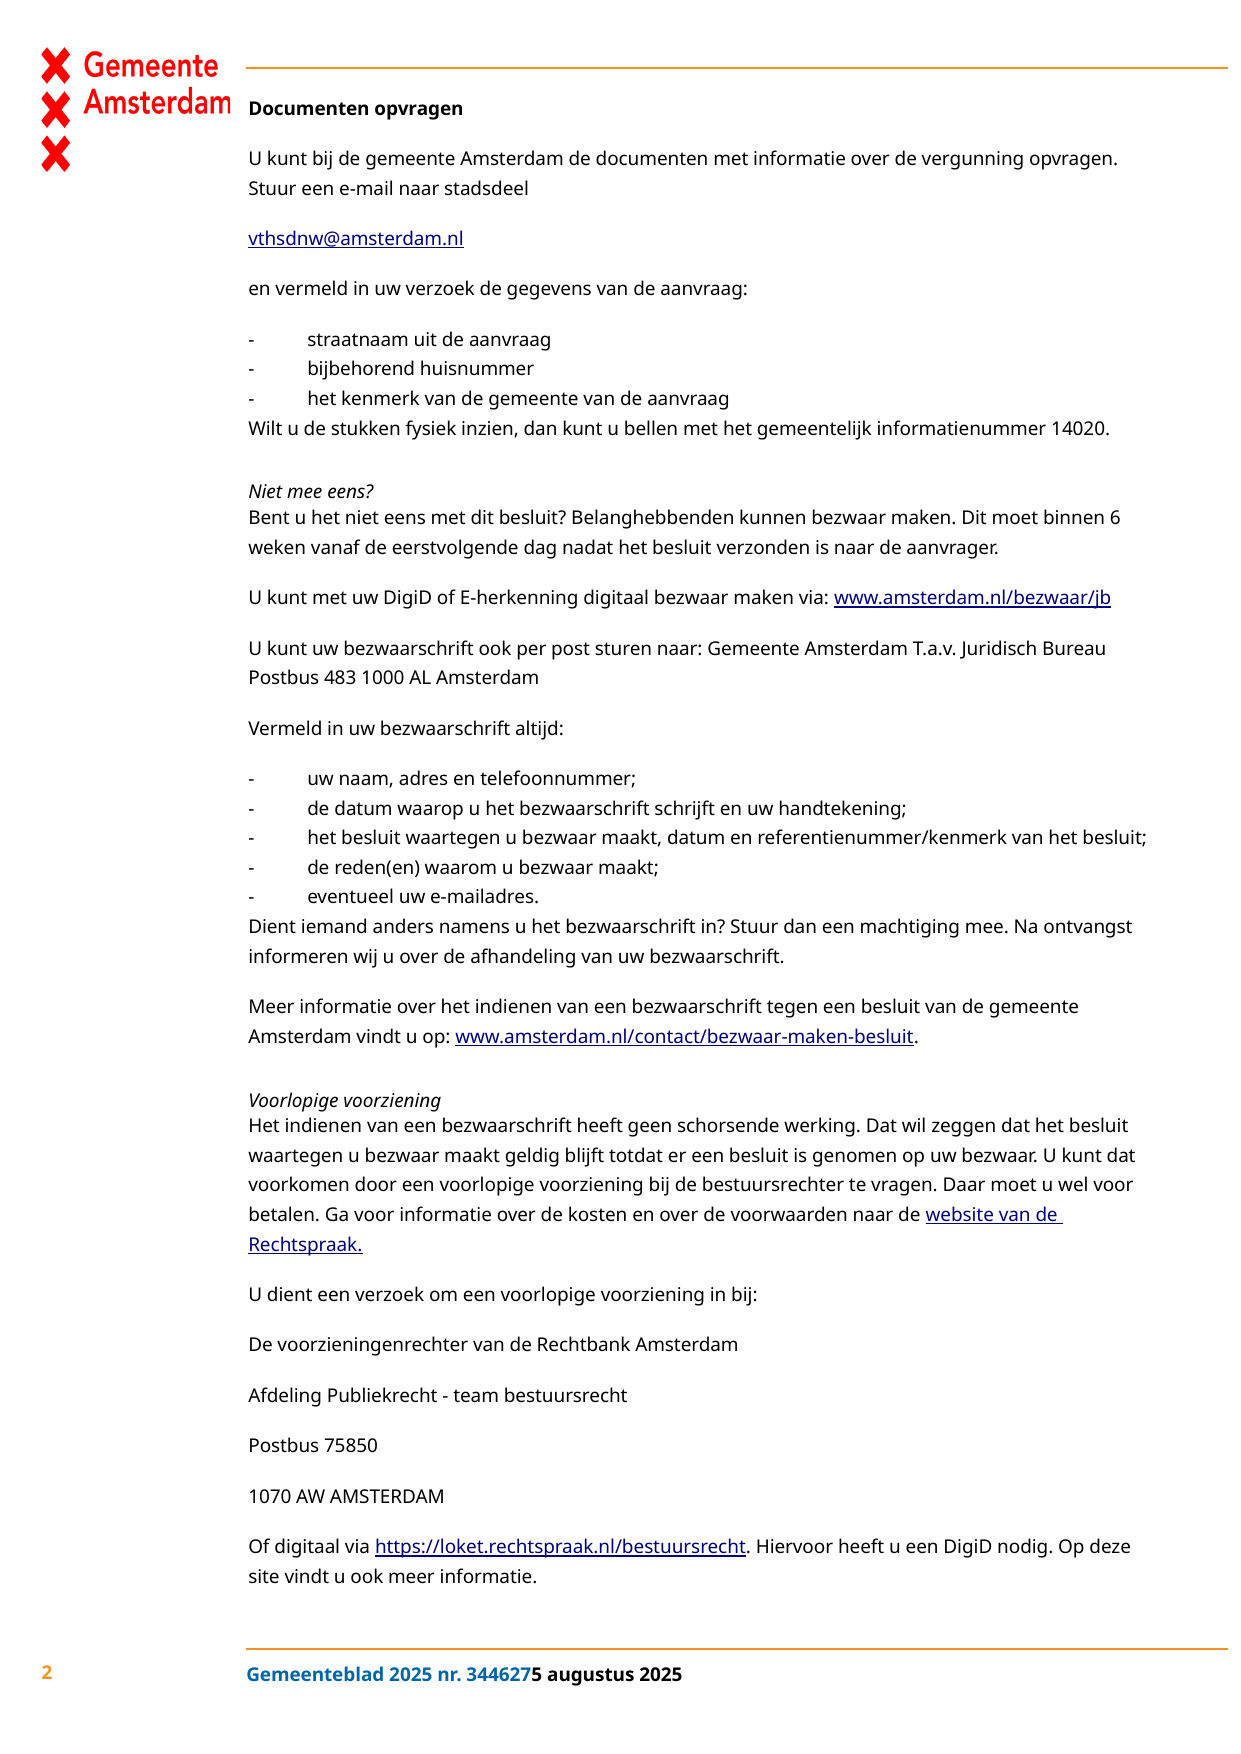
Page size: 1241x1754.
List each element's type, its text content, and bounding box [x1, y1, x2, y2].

text U kunt bij de gemeente Amsterdam de documenten met informatie over de vergunning opvragen. Stuur een e-mail naar stadsdeel [248, 145, 1152, 201]
text Of digitaal via https://loket.rechtspraak.nl/bestuursrecht. Hiervoor heeft u een DigiD nodig. Op deze site vindt u ook meer informatie. [248, 1533, 1152, 1589]
list straatnaam uit de aanvraag [248, 326, 1152, 352]
text Meer informatie over het indienen van een bezwaarschrift tegen een besluit van de gemeente Amsterdam vindt u op: www.amsterdam.nl/contact/bezwaar-maken-besluit. [248, 993, 1152, 1048]
text Documenten opvragen [248, 95, 1152, 121]
list het kenmerk van de gemeente van de aanvraag [248, 385, 1152, 411]
list bijbehorend huisnummer [248, 356, 1152, 381]
text Voorlopige voorziening [248, 1087, 1152, 1112]
text Het indienen van een bezwaarschrift heeft geen schorsende werking. Dat wil zeggen dat het besluit waartegen u bezwaar maakt geldig blijft totdat er een besluit is genomen op uw bezwaar. U kunt dat voorkomen door een voorlopige voorziening bij de bestuursrechter te vragen. Daar moet u wel voor betalen. Ga voor informatie over de kosten en over de voorwaarden naar de website van de Rechtspraak. [248, 1112, 1152, 1257]
text Afdeling Publiekrecht - team bestuursrecht [248, 1382, 1152, 1408]
list de reden(en) waarom u bezwaar maakt; [248, 854, 1152, 880]
text U kunt met uw DigiD of E-herkenning digitaal bezwaar maken via: www.amsterdam.nl/bezwaar/jb [248, 584, 1152, 610]
text De voorzieningenrechter van de Rechtbank Amsterdam [248, 1332, 1152, 1357]
picture [41, 47, 231, 172]
list het besluit waartegen u bezwaar maakt, datum en referentienummer/kenmerk van het besluit; [248, 824, 1152, 850]
list eventueel uw e-mailadres. [248, 884, 1152, 909]
text Bent u het niet eens met dit besluit? Belanghebbenden kunnen bezwaar maken. Dit moet binnen 6 weken vanaf de eerstvolgende dag nadat het besluit verzonden is naar de aanvrager. [248, 504, 1152, 560]
list uw naam, adres en telefoonnummer; [248, 765, 1152, 791]
text Postbus 75850 [248, 1432, 1152, 1458]
list de datum waarop u het bezwaarschrift schrijft en uw handtekening; [248, 795, 1152, 821]
text vthsdnw@amsterdam.nl [248, 225, 1152, 251]
text en vermeld in uw verzoek de gegevens van de aanvraag: [248, 276, 1152, 301]
text Vermeld in uw bezwaarschrift altijd: [248, 715, 1152, 741]
text U kunt uw bezwaarschrift ook per post sturen naar: Gemeente Amsterdam T.a.v. Juridisch Bureau Postbus 483 1000 AL Amsterdam [248, 635, 1152, 690]
text Dient iemand anders namens u het bezwaarschrift in? Stuur dan een machtiging mee. Na ontvangst informeren wij u over de afhandeling van uw bezwaarschrift. [248, 913, 1152, 968]
text Wilt u de stukken fysiek inzien, dan kunt u bellen met het gemeentelijk informatienummer 14020. [248, 415, 1152, 441]
text Niet mee eens? [248, 479, 1152, 504]
text U dient een verzoek om een voorlopige voorziening in bij: [248, 1281, 1152, 1307]
text 1070 AW AMSTERDAM [248, 1483, 1152, 1509]
